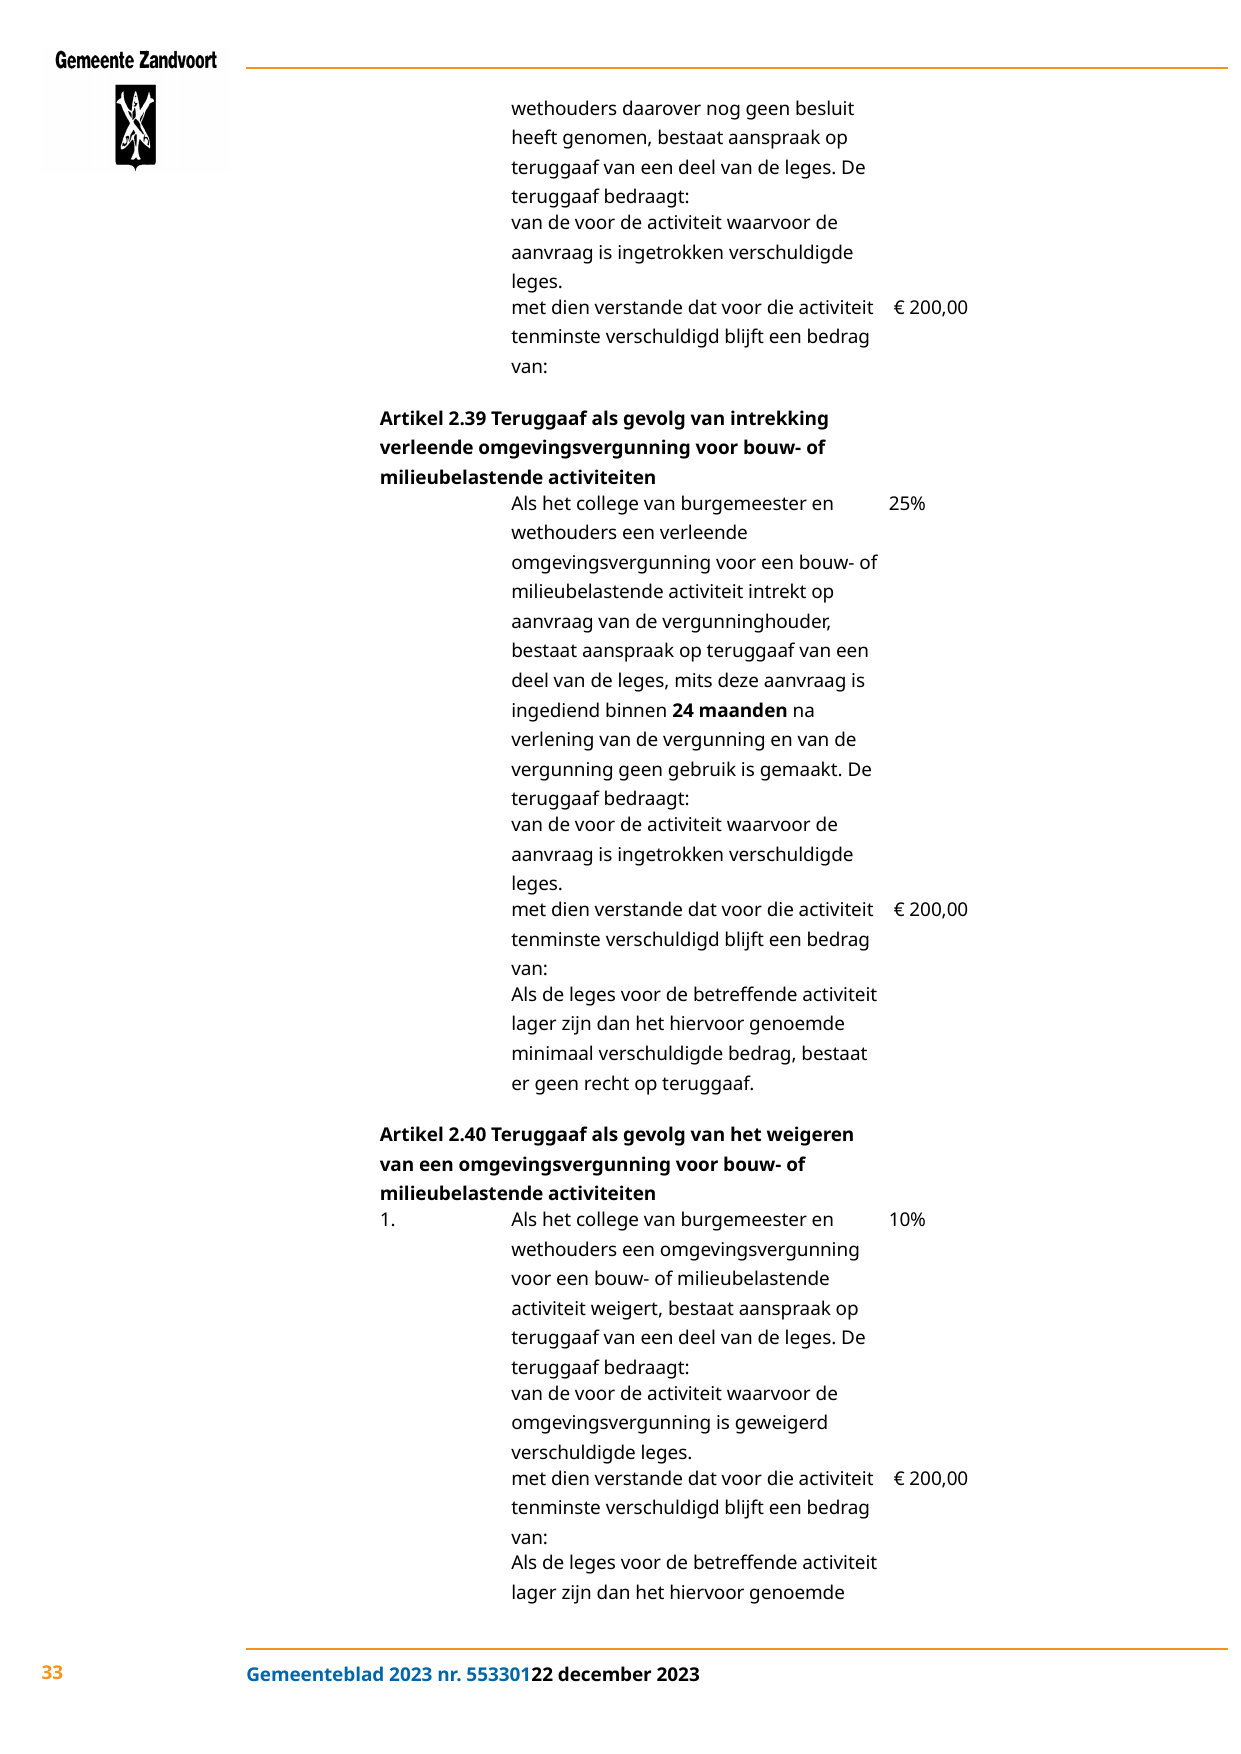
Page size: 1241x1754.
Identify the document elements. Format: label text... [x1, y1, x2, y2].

table_cell [1020, 1121, 1152, 1206]
table_cell [1020, 1550, 1152, 1605]
table_cell [380, 1096, 888, 1121]
table_cell [1020, 379, 1152, 405]
table_cell [889, 95, 1020, 209]
table_cell [248, 1206, 379, 1380]
table_cell [248, 1380, 379, 1465]
table_cell [380, 1465, 511, 1549]
table_cell [380, 294, 511, 379]
table_cell [889, 1380, 1020, 1465]
table_cell 1. [380, 1206, 511, 1380]
table_cell [380, 379, 511, 405]
table_cell van de voor de activiteit waarvoor de aanvraag is ingetrokken verschuldigde leges. [511, 811, 888, 896]
table_cell [248, 1550, 379, 1605]
table_cell € 200,00 [889, 896, 1020, 981]
table_cell [380, 209, 511, 294]
table_cell 10% [889, 1206, 1020, 1380]
table_cell € 200,00 [889, 294, 1020, 379]
table_cell [889, 209, 1020, 294]
table_cell [248, 896, 379, 981]
table_cell [1020, 405, 1152, 490]
table_cell [889, 1096, 1020, 1121]
table_cell 25% [889, 490, 1020, 811]
table_cell [889, 811, 1020, 896]
table_cell [1020, 1465, 1152, 1549]
table_cell [248, 294, 379, 379]
table_cell [1020, 1380, 1152, 1465]
table_cell [1020, 95, 1152, 209]
table_cell [380, 490, 511, 811]
table_cell [248, 981, 379, 1096]
table_cell van de voor de activiteit waarvoor de omgevingsvergunning is geweigerd verschuldigde leges. [511, 1380, 888, 1465]
table_cell [889, 1121, 1020, 1206]
table_cell van de voor de activiteit waarvoor de aanvraag is ingetrokken verschuldigde leges. [511, 209, 888, 294]
table_cell [380, 811, 511, 896]
table_cell [248, 405, 379, 490]
table_cell wethouders daarover nog geen besluit heeft genomen, bestaat aanspraak op teruggaaf van een deel van de leges. De teruggaaf bedraagt: [511, 95, 888, 209]
table_cell [248, 1465, 379, 1549]
table_cell met dien verstande dat voor die activiteit tenminste verschuldigd blijft een bedrag van: [511, 896, 888, 981]
table_cell met dien verstande dat voor die activiteit tenminste verschuldigd blijft een bedrag van: [511, 294, 888, 379]
picture [41, 47, 231, 172]
table_cell [248, 209, 379, 294]
table_cell Als het college van burgemeester en wethouders een omgevingsvergunning voor een bouw- of milieubelastende activiteit weigert, bestaat aanspraak op teruggaaf van een deel van de leges. De teruggaaf bedraagt: [511, 1206, 888, 1380]
table_cell [1020, 896, 1152, 981]
table_cell [1020, 490, 1152, 811]
table_cell [1020, 981, 1152, 1096]
table_cell Als de leges voor de betreffende activiteit lager zijn dan het hiervoor genoemde minimaal verschuldigde bedrag, bestaat er geen recht op teruggaaf. [511, 981, 888, 1096]
table_cell [1020, 209, 1152, 294]
table_cell Als de leges voor de betreffende activiteit lager zijn dan het hiervoor genoemde [511, 1550, 888, 1605]
table_cell met dien verstande dat voor die activiteit tenminste verschuldigd blijft een bedrag van: [511, 1465, 888, 1549]
table_cell [248, 1096, 379, 1121]
table_cell [1020, 1096, 1152, 1121]
table_cell [1020, 1206, 1152, 1380]
table_cell [248, 95, 379, 209]
table_cell [380, 1380, 511, 1465]
table_cell [889, 379, 1020, 405]
table_cell [1020, 294, 1152, 379]
table_cell [248, 379, 379, 405]
table_cell € 200,00 [889, 1465, 1020, 1549]
table_cell [1020, 811, 1152, 896]
table_cell [380, 95, 511, 209]
table_cell [380, 981, 511, 1096]
table_cell [889, 981, 1020, 1096]
table_cell [511, 379, 888, 405]
table_cell [380, 896, 511, 981]
table_cell [248, 490, 379, 811]
table_cell [248, 1121, 379, 1206]
table_cell Als het college van burgemeester en wethouders een verleende omgevingsvergunning voor een bouw- of milieubelastende activiteit intrekt op aanvraag van de vergunninghouder, bestaat aanspraak op teruggaaf van een deel van de leges, mits deze aanvraag is ingediend binnen 24 maanden na verlening van de vergunning en van de vergunning geen gebruik is gemaakt. De teruggaaf bedraagt: [511, 490, 888, 811]
table_cell [889, 1550, 1020, 1605]
table_cell [248, 811, 379, 896]
table_cell Artikel 2.40 Teruggaaf als gevolg van het weigeren van een omgevingsvergunning voor bouw- of milieubelastende activiteiten [380, 1121, 888, 1206]
table_cell [380, 1550, 511, 1605]
table_cell [889, 405, 1020, 490]
table_cell Artikel 2.39 Teruggaaf als gevolg van intrekking verleende omgevingsvergunning voor bouw- of milieubelastende activiteiten [380, 405, 888, 490]
